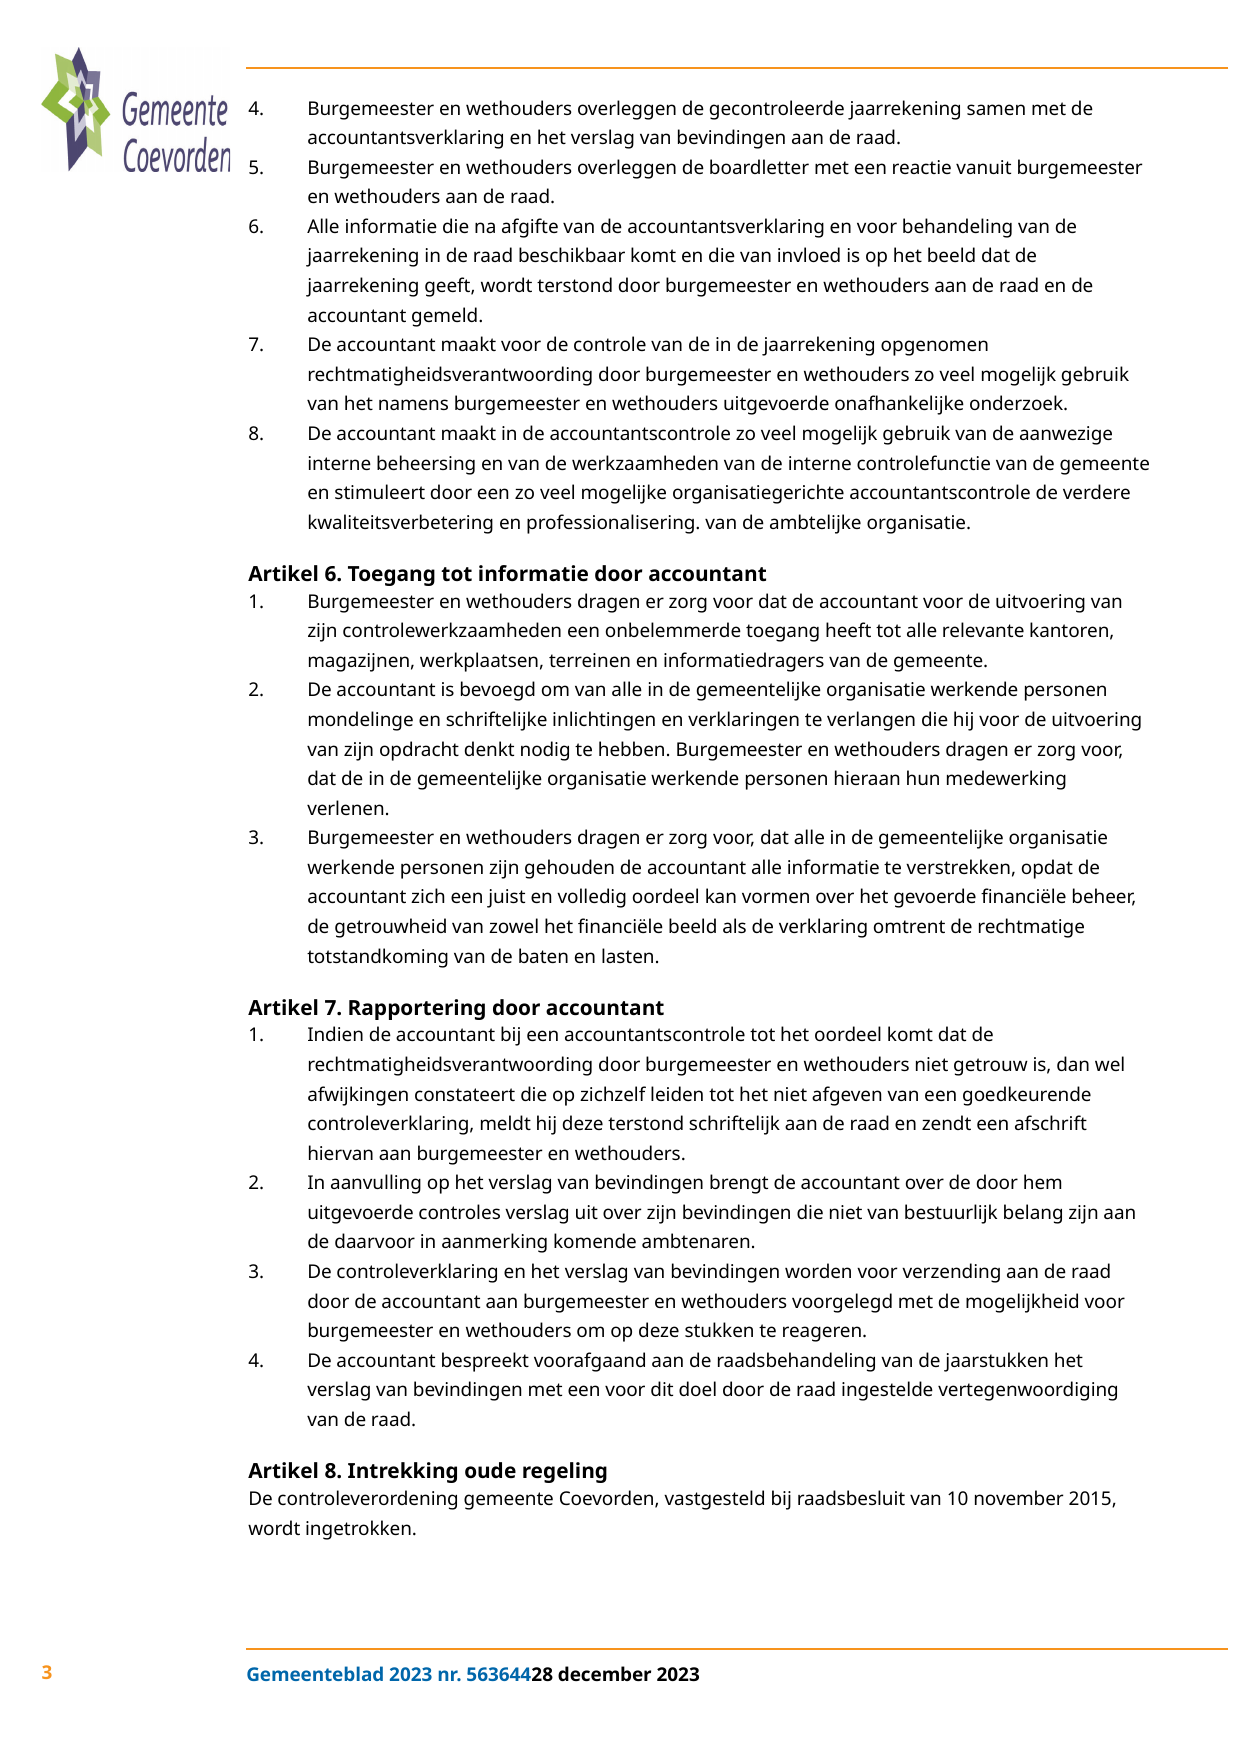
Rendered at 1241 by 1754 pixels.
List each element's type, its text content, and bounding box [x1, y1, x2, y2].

list Burgemeester en wethouders dragen er zorg voor, dat alle in de gemeentelijke organisatie werkende personen zijn gehouden de accountant alle informatie te verstrekken, opdat de accountant zich een juist en volledig oordeel kan vormen over het gevoerde financiële beheer, de getrouwheid van zowel het financiële beeld als de verklaring omtrent de rechtmatige totstandkoming van de baten en lasten. [248, 824, 1152, 968]
picture [41, 47, 231, 172]
list Burgemeester en wethouders overleggen de gecontroleerde jaarrekening samen met de accountantsverklaring en het verslag van bevindingen aan de raad. [248, 95, 1152, 150]
list In aanvulling op het verslag van bevindingen brengt de accountant over de door hem uitgevoerde controles verslag uit over zijn bevindingen die niet van bestuurlijk belang zijn aan de daarvoor in aanmerking komende ambtenaren. [248, 1169, 1152, 1254]
list De accountant maakt voor de controle van de in de jaarrekening opgenomen rechtmatigheidsverantwoording door burgemeester en wethouders zo veel mogelijk gebruik van het namens burgemeester en wethouders uitgevoerde onafhankelijke onderzoek. [248, 331, 1152, 416]
list De accountant is bevoegd om van alle in de gemeentelijke organisatie werkende personen mondelinge en schriftelijke inlichtingen en verklaringen te verlangen die hij voor de uitvoering van zijn opdracht denkt nodig te hebben. Burgemeester en wethouders dragen er zorg voor, dat de in de gemeentelijke organisatie werkende personen hieraan hun medewerking verlenen. [248, 677, 1152, 821]
text Artikel 6. Toegang tot informatie door accountant [248, 559, 1152, 588]
list Burgemeester en wethouders dragen er zorg voor dat de accountant voor de uitvoering van zijn controlewerkzaamheden een onbelemmerde toegang heeft tot alle relevante kantoren, magazijnen, werkplaatsen, terreinen en informatiedragers van de gemeente. [248, 588, 1152, 673]
list Alle informatie die na afgifte van de accountantsverklaring en voor behandeling van de jaarrekening in de raad beschikbaar komt en die van invloed is op het beeld dat de jaarrekening geeft, wordt terstond door burgemeester en wethouders aan de raad en de accountant gemeld. [248, 213, 1152, 328]
list De accountant maakt in de accountantscontrole zo veel mogelijk gebruik van de aanwezige interne beheersing en van de werkzaamheden van de interne controlefunctie van de gemeente en stimuleert door een zo veel mogelijke organisatiegerichte accountantscontrole de verdere kwaliteitsverbetering en professionalisering. van de ambtelijke organisatie. [248, 420, 1152, 535]
text Artikel 8. Intrekking oude regeling [248, 1457, 1152, 1485]
text Artikel 7. Rapportering door accountant [248, 993, 1152, 1022]
list Burgemeester en wethouders overleggen de boardletter met een reactie vanuit burgemeester en wethouders aan de raad. [248, 154, 1152, 209]
list Indien de accountant bij een accountantscontrole tot het oordeel komt dat de rechtmatigheidsverantwoording door burgemeester en wethouders niet getrouw is, dan wel afwijkingen constateert die op zichzelf leiden tot het niet afgeven van een goedkeurende controleverklaring, meldt hij deze terstond schriftelijk aan de raad en zendt een afschrift hiervan aan burgemeester en wethouders. [248, 1022, 1152, 1166]
text De controleverordening gemeente Coevorden, vastgesteld bij raadsbesluit van 10 november 2015, wordt ingetrokken. [248, 1485, 1152, 1540]
list De controleverklaring en het verslag van bevindingen worden voor verzending aan de raad door de accountant aan burgemeester en wethouders voorgelegd met de mogelijkheid voor burgemeester en wethouders om op deze stukken te reageren. [248, 1258, 1152, 1343]
list De accountant bespreekt voorafgaand aan de raadsbehandeling van de jaarstukken het verslag van bevindingen met een voor dit doel door de raad ingestelde vertegenwoordiging van de raad. [248, 1347, 1152, 1432]
